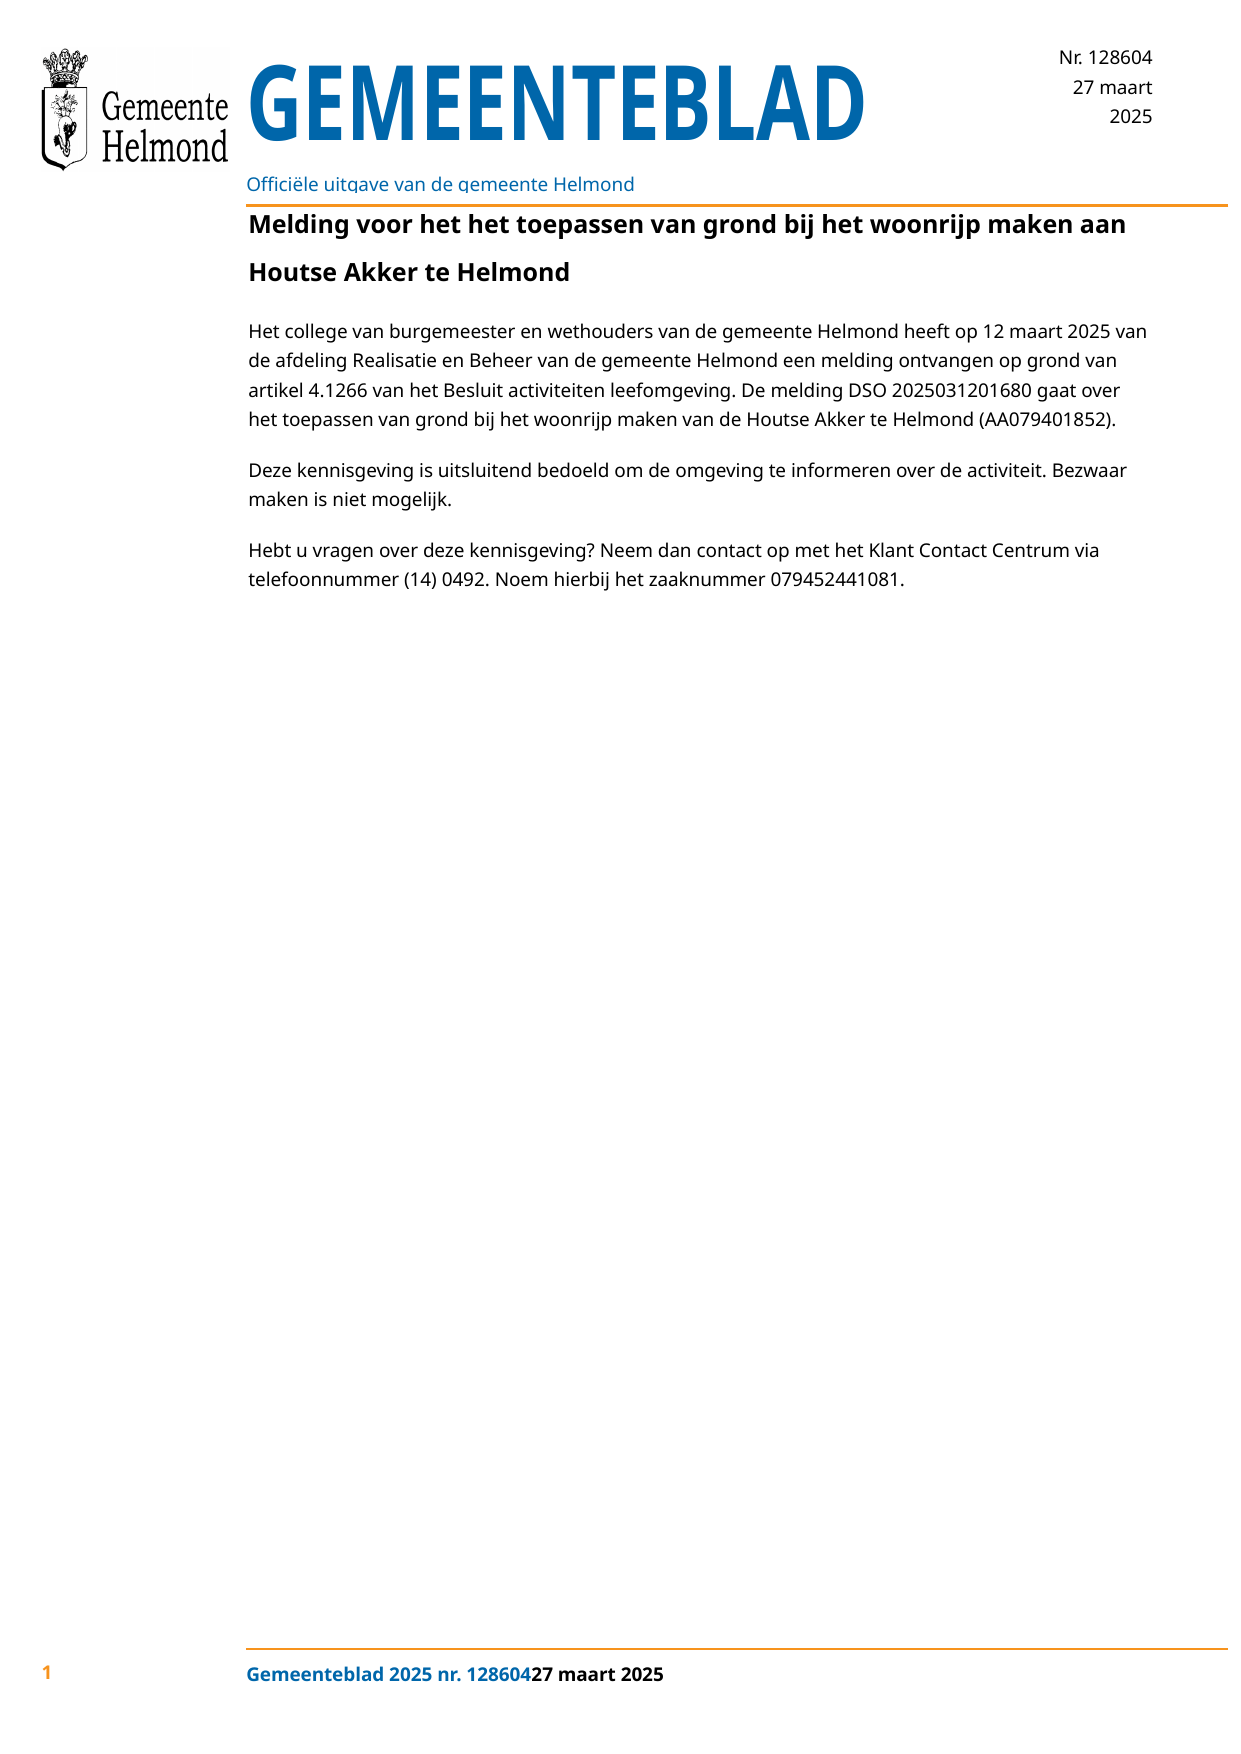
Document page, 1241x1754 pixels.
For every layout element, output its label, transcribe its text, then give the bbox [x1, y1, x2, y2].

text Hebt u vragen over deze kennisgeving? Neem dan contact op met het Klant Contact Centrum via telefoonnummer (14) 0492. Noem hierbij het zaaknummer 079452441081. [248, 537, 1152, 592]
text Melding voor het het toepassen van grond bij het woonrijp maken aan Houtse Akker te Helmond [248, 207, 1152, 288]
text Deze kennisgeving is uitsluitend bedoeld om de omgeving te informeren over de activiteit. Bezwaar maken is niet mogelijk. [248, 457, 1152, 512]
text Het college van burgemeester en wethouders van de gemeente Helmond heeft op 12 maart 2025 van de afdeling Realisatie en Beheer van de gemeente Helmond een melding ontvangen op grond van artikel 4.1266 van het Besluit activiteiten leefomgeving. De melding DSO 2025031201680 gaat over het toepassen van grond bij het woonrijp maken van de Houtse Akker te Helmond (AA079401852). [248, 318, 1152, 432]
picture [41, 47, 231, 172]
